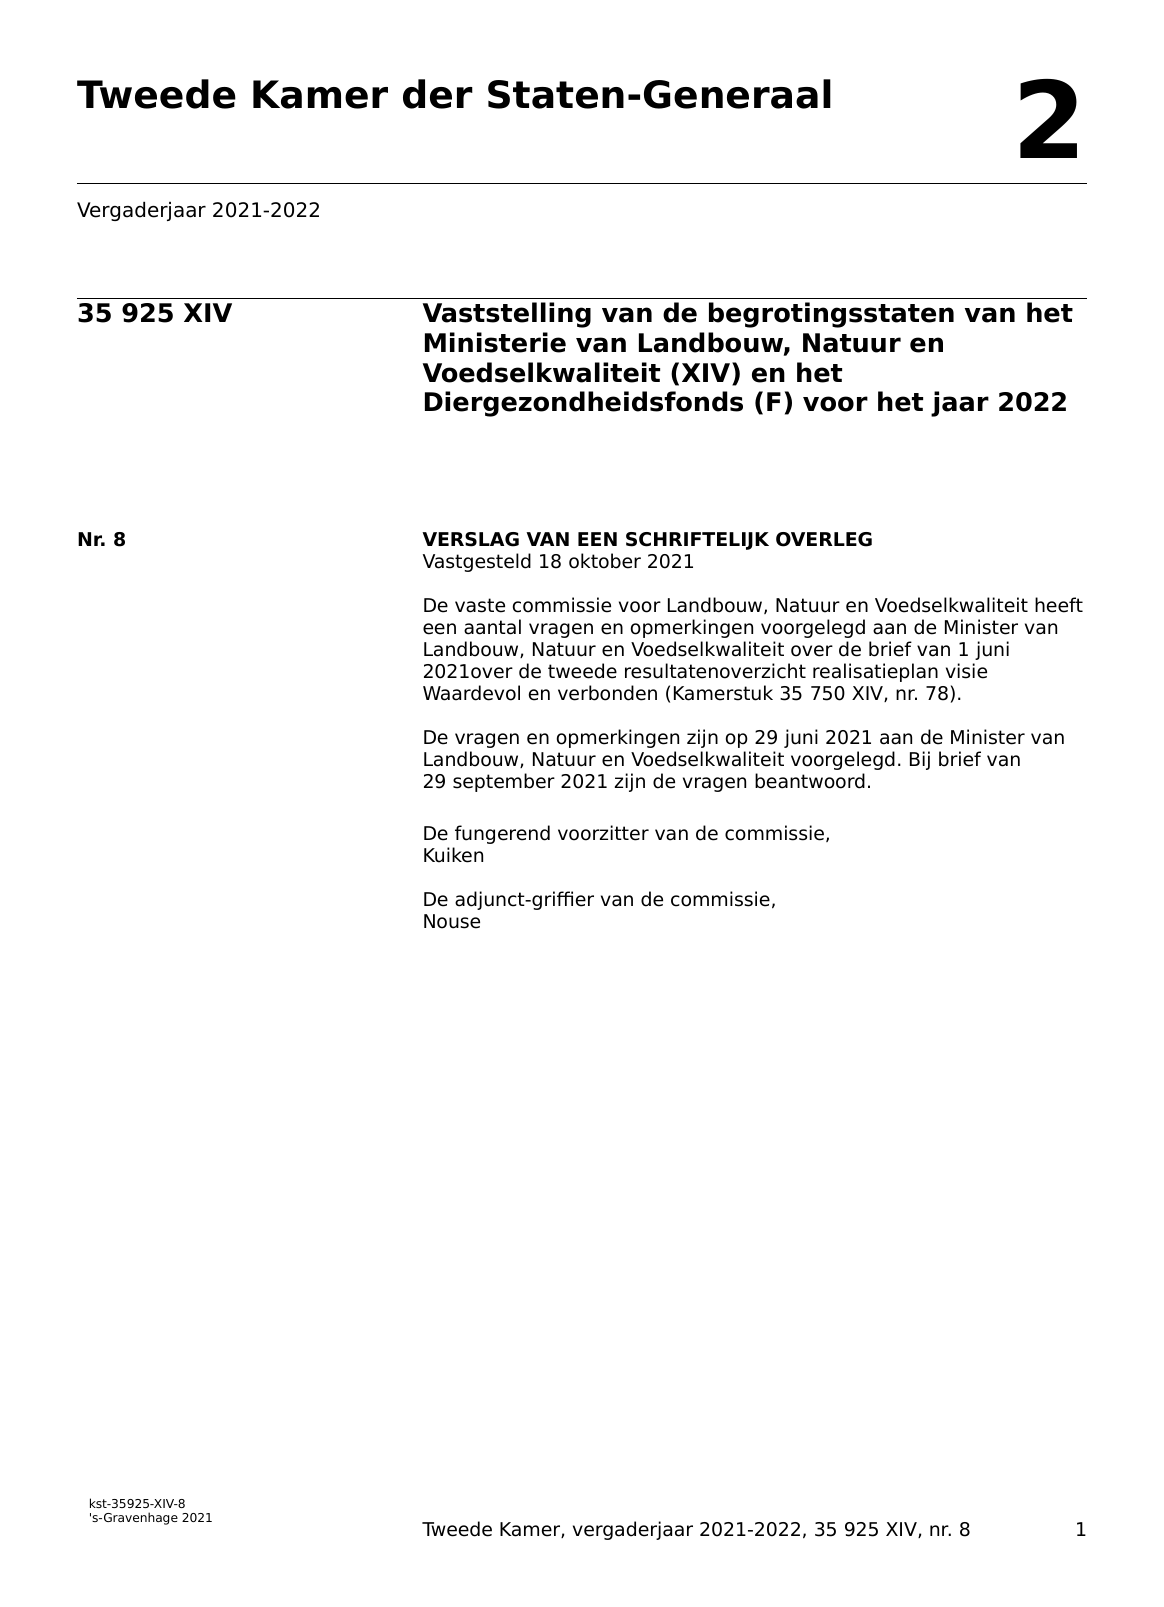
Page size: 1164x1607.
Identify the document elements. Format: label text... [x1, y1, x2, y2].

table_header Tweede Kamer der Staten-Generaal [77, 59, 886, 183]
text De vragen en opmerkingen zijn op 29 juni 2021 aan de Minister van Landbouw, Natuur en Voedselkwaliteit voorgelegd. Bij brief van 29 september 2021 zijn de vragen beantwoord. [422, 727, 1087, 793]
text Vastgesteld 18 oktober 2021 [422, 551, 1087, 573]
table_cell Vergaderjaar 2021-2022 [77, 184, 1087, 298]
text De fungerend voorzitter van de commissie, Kuiken [422, 823, 1087, 867]
subtitle 35 925 XIV Vaststelling van de begrotingsstaten van het Ministerie van Landbouw, Natuur en Voedselkwaliteit (XIV) en het Diergezondheidsfonds (F) voor het jaar 2022 [77, 299, 1087, 418]
text kst-35925-XIV-8 [88, 1497, 323, 1511]
subtitle Nr. 8 VERSLAG VAN EEN SCHRIFTELIJK OVERLEG [77, 529, 1087, 551]
text De adjunct-griffier van de commissie, Nouse [422, 889, 1087, 933]
text 's-Gravenhage 2021 [88, 1511, 323, 1525]
text De vaste commissie voor Landbouw, Natuur en Voedselkwaliteit heeft een aantal vragen en opmerkingen voorgelegd aan de Minister van Landbouw, Natuur en Voedselkwaliteit over de brief van 1 juni 2021over de tweede resultatenoverzicht realisatieplan visie Waardevol en verbonden (Kamerstuk 35 750 XIV, nr. 78). [422, 595, 1087, 705]
table_header 2 [886, 59, 1087, 183]
